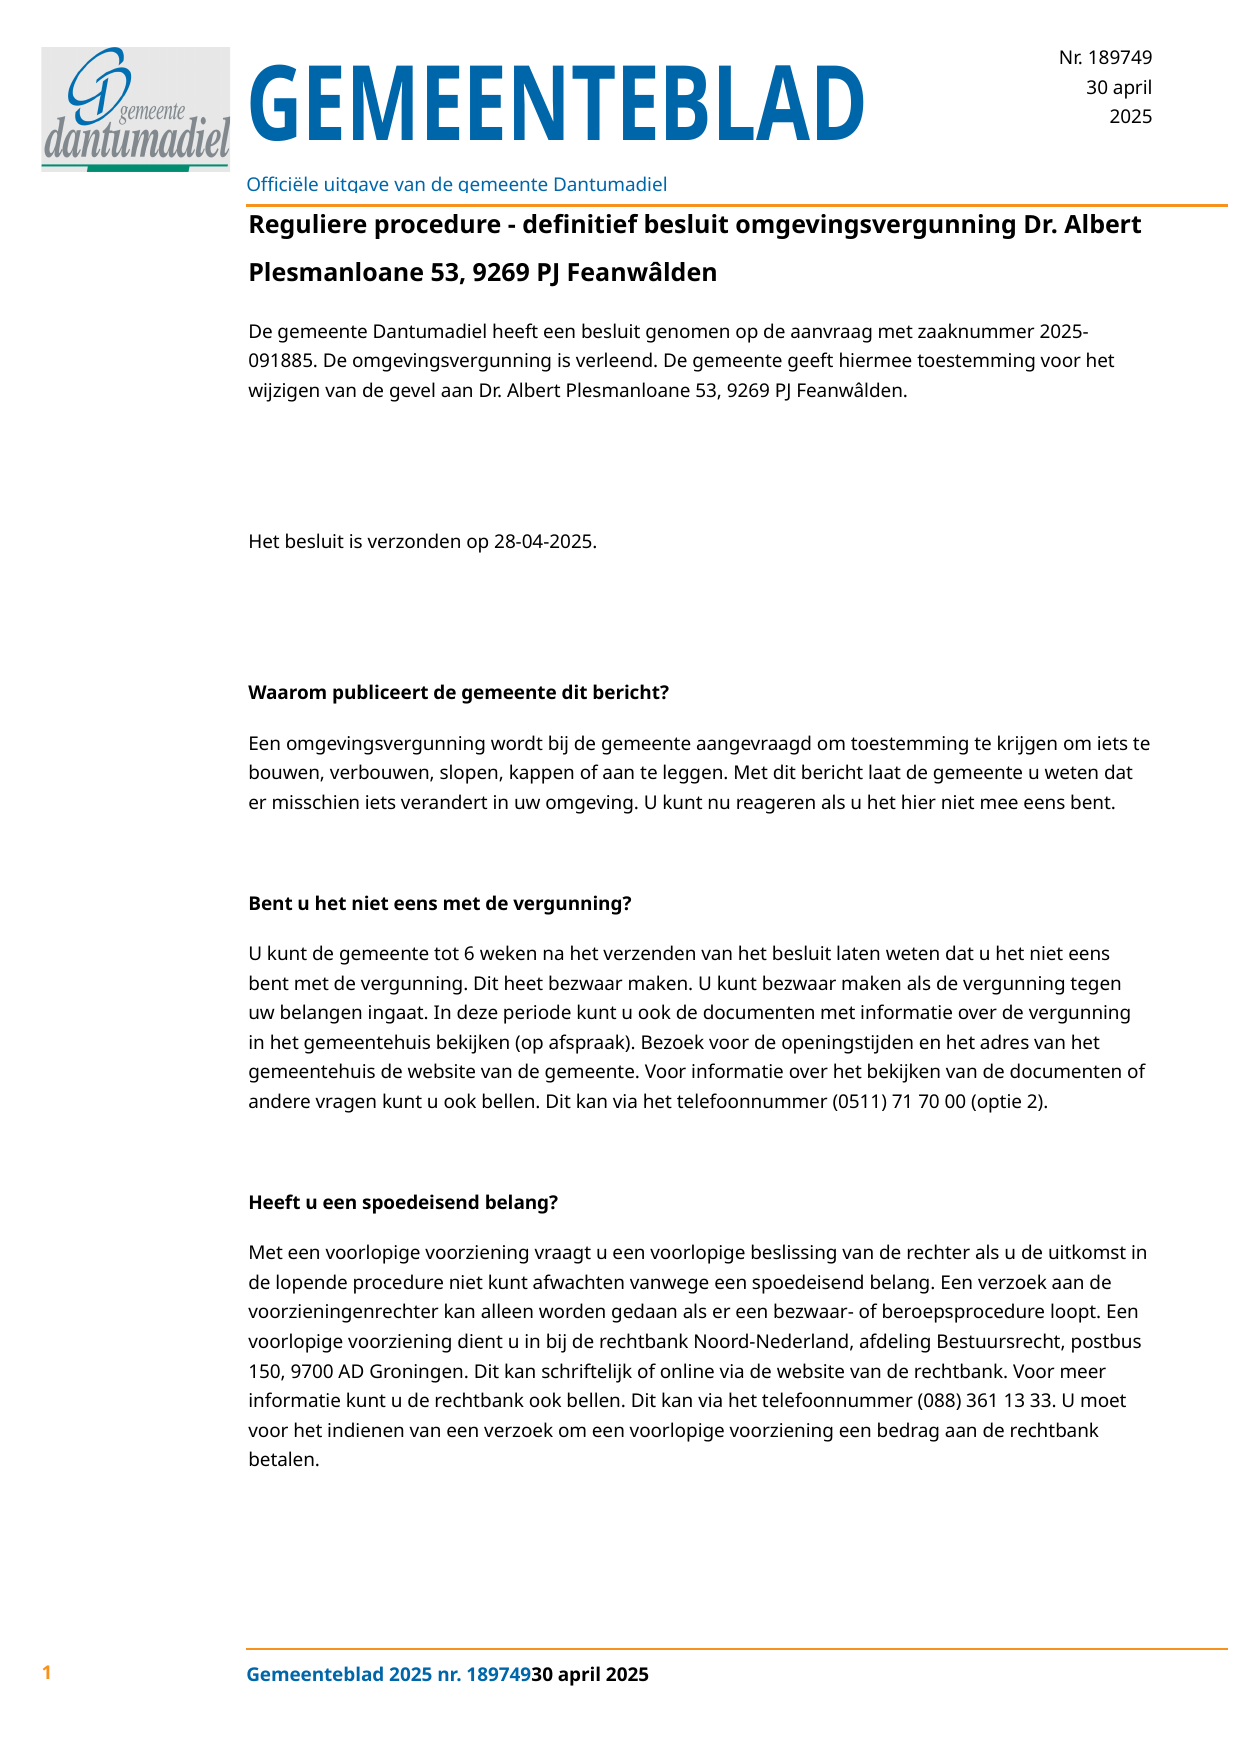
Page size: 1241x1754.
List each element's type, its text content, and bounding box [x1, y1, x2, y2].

text U kunt de gemeente tot 6 weken na het verzenden van het besluit laten weten dat u het niet eens bent met de vergunning. Dit heet bezwaar maken. U kunt bezwaar maken als de vergunning tegen uw belangen ingaat. In deze periode kunt u ook de documenten met informatie over de vergunning in het gemeentehuis bekijken (op afspraak). Bezoek voor de openingstijden en het adres van het gemeentehuis de website van de gemeente. Voor informatie over het bekijken van de documenten of andere vragen kunt u ook bellen. Dit kan via het telefoonnummer (0511) 71 70 00 (optie 2). [248, 940, 1152, 1114]
text Een omgevingsvergunning wordt bij de gemeente aangevraagd om toestemming te krijgen om iets te bouwen, verbouwen, slopen, kappen of aan te leggen. Met dit bericht laat de gemeente u weten dat er misschien iets verandert in uw omgeving. U kunt nu reageren als u het hier niet mee eens bent. [248, 730, 1152, 815]
text Heeft u een spoedeisend belang? [248, 1189, 1152, 1215]
text Het besluit is verzonden op 28-04-2025. [248, 528, 1152, 554]
text Waarom publiceert de gemeente dit bericht? [248, 679, 1152, 705]
text Bent u het niet eens met de vergunning? [248, 890, 1152, 916]
text De gemeente Dantumadiel heeft een besluit genomen op de aanvraag met zaaknummer 2025-091885. De omgevingsvergunning is verleend. De gemeente geeft hiermee toestemming voor het wijzigen van de gevel aan Dr. Albert Plesmanloane 53, 9269 PJ Feanwâlden. [248, 318, 1152, 403]
text Met een voorlopige voorziening vraagt u een voorlopige beslissing van de rechter als u de uitkomst in de lopende procedure niet kunt afwachten vanwege een spoedeisend belang. Een verzoek aan de voorzieningenrechter kan alleen worden gedaan als er een bezwaar- of beroepsprocedure loopt. Een voorlopige voorziening dient u in bij de rechtbank Noord-Nederland, afdeling Bestuursrecht, postbus 150, 9700 AD Groningen. Dit kan schriftelijk of online via de website van de rechtbank. Voor meer informatie kunt u de rechtbank ook bellen. Dit kan via het telefoonnummer (088) 361 13 33. U moet voor het indienen van een verzoek om een voorlopige voorziening een bedrag aan de rechtbank betalen. [248, 1239, 1152, 1472]
text Reguliere procedure - definitief besluit omgevingsvergunning Dr. Albert Plesmanloane 53, 9269 PJ Feanwâlden [248, 207, 1152, 288]
picture [41, 47, 231, 172]
